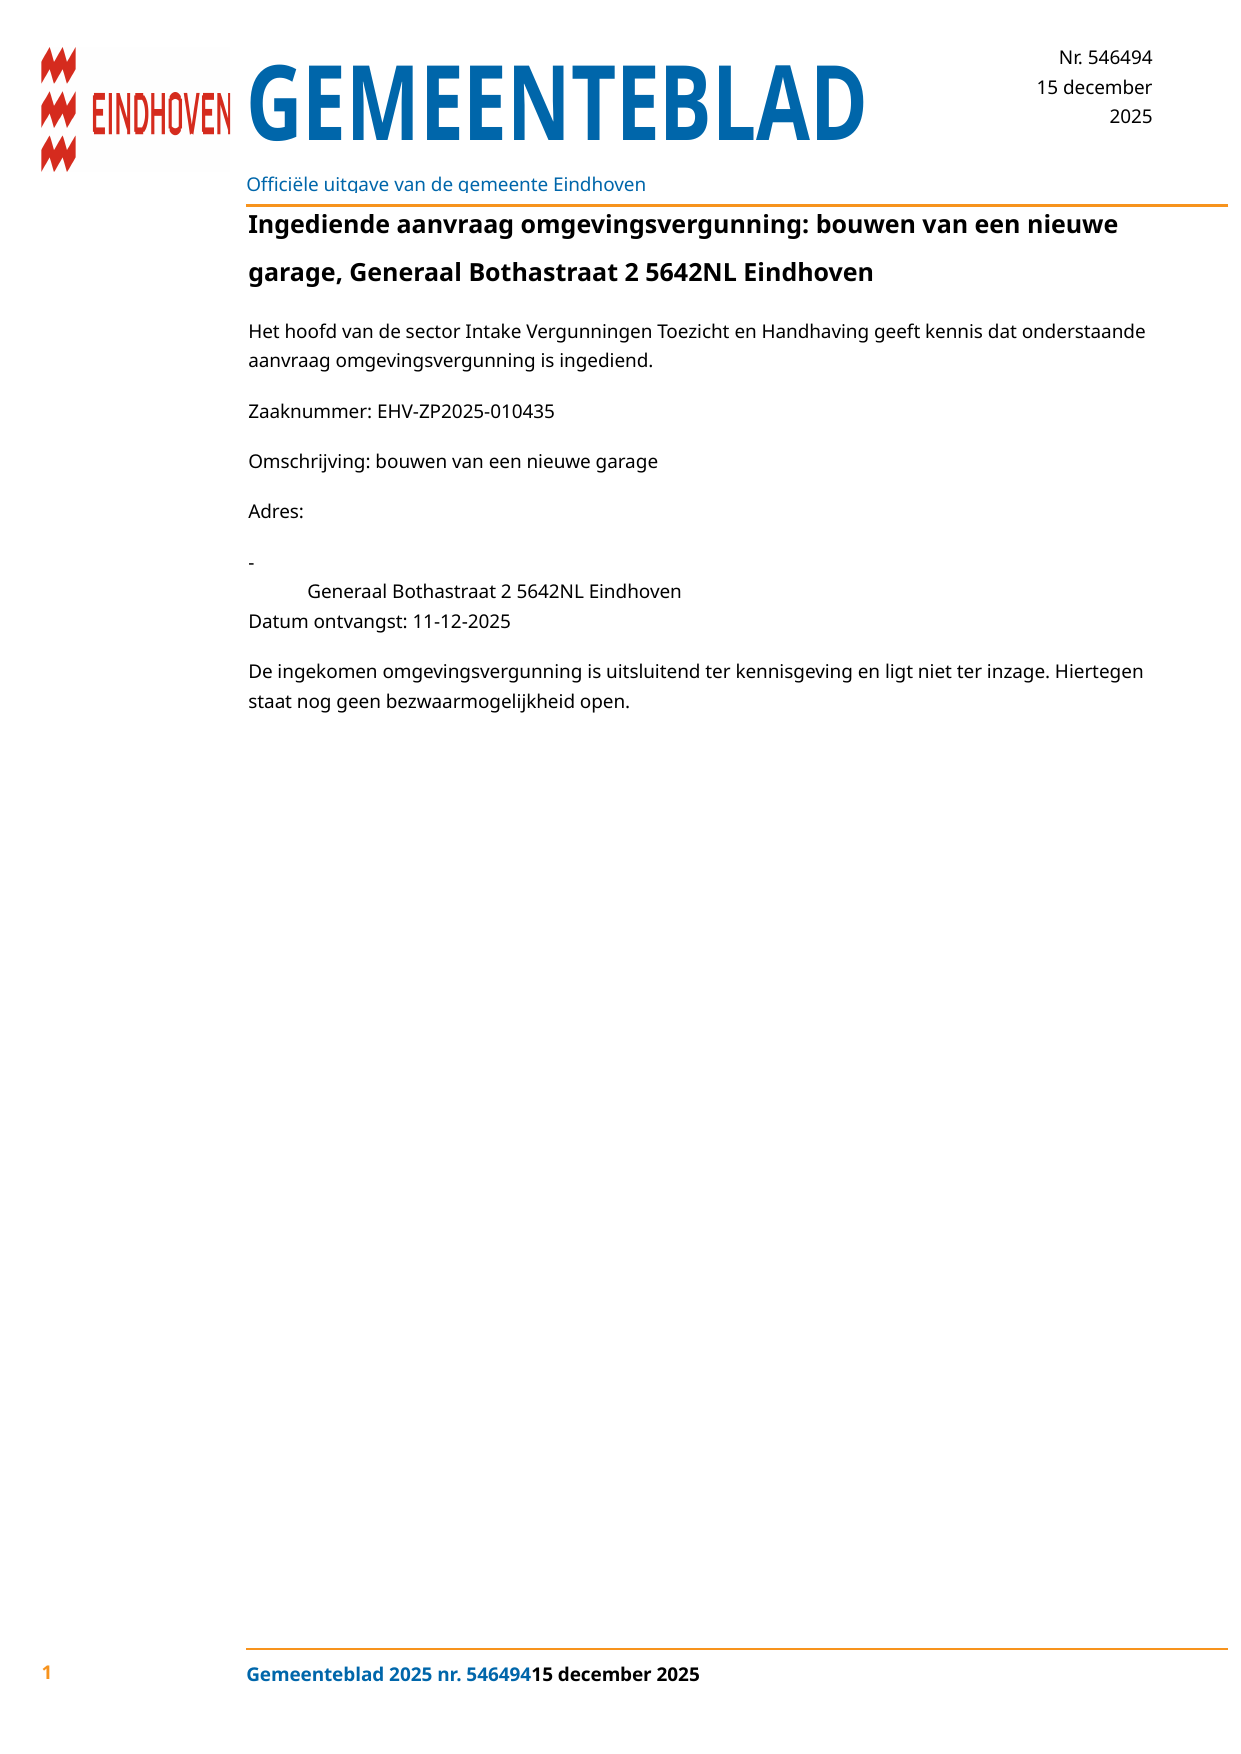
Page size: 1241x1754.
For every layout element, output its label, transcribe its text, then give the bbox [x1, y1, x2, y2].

list Generaal Bothastraat 2 5642NL Eindhoven [248, 579, 1152, 604]
text Adres: [248, 499, 1152, 524]
text Omschrijving: bouwen van een nieuwe garage [248, 448, 1152, 474]
text Datum ontvangst: 11-12-2025 [248, 608, 1152, 634]
text Het hoofd van de sector Intake Vergunningen Toezicht en Handhaving geeft kennis dat onderstaande aanvraag omgevingsvergunning is ingediend. [248, 318, 1152, 373]
text Ingediende aanvraag omgevingsvergunning: bouwen van een nieuwe garage, Generaal Bothastraat 2 5642NL Eindhoven [248, 207, 1152, 288]
text Zaaknummer: EHV-ZP2025-010435 [248, 398, 1152, 424]
text De ingekomen omgevingsvergunning is uitsluitend ter kennisgeving en ligt niet ter inzage. Hiertegen staat nog geen bezwaarmogelijkheid open. [248, 659, 1152, 714]
picture [41, 47, 231, 172]
